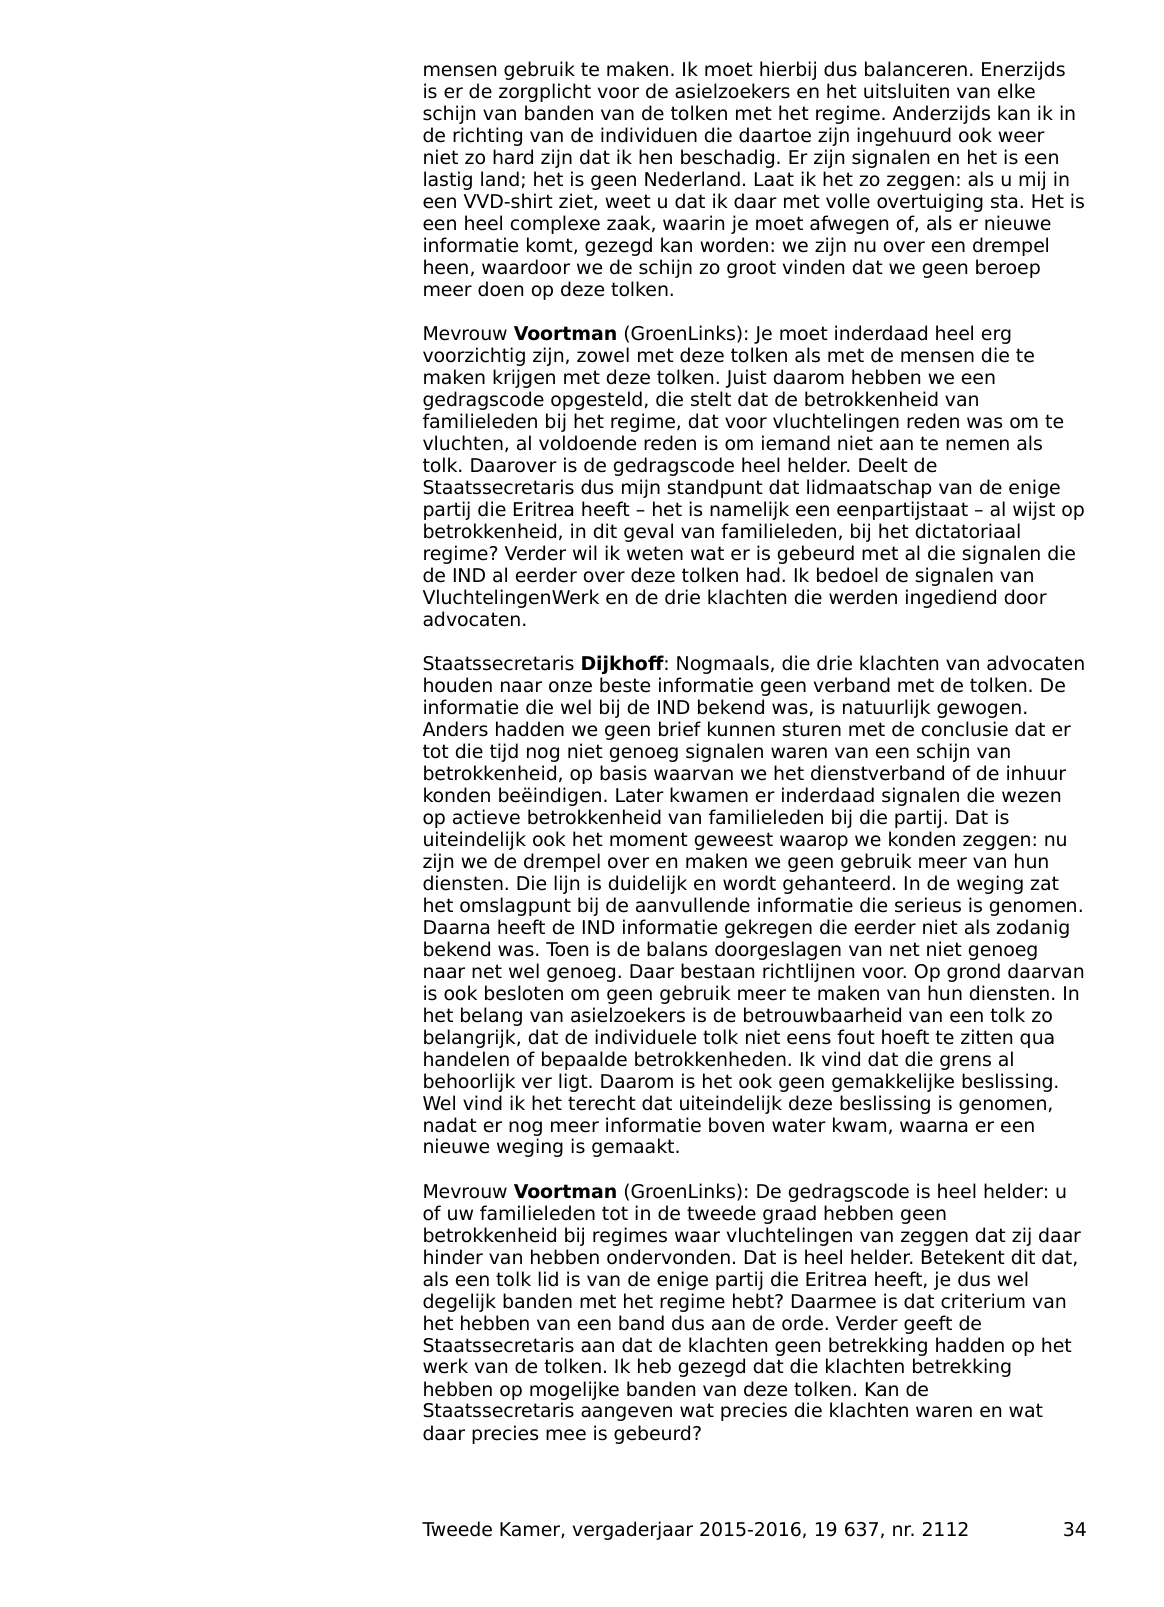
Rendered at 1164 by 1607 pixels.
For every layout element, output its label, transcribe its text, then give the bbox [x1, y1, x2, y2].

text Mevrouw Voortman (GroenLinks): Je moet inderdaad heel erg voorzichtig zijn, zowel met deze tolken als met de mensen die te maken krijgen met deze tolken. Juist daarom hebben we een gedragscode opgesteld, die stelt dat de betrokkenheid van familieleden bij het regime, dat voor vluchtelingen reden was om te vluchten, al voldoende reden is om iemand niet aan te nemen als tolk. Daarover is de gedragscode heel helder. Deelt de Staatssecretaris dus mijn standpunt dat lidmaatschap van de enige partij die Eritrea heeft – het is namelijk een eenpartijstaat – al wijst op betrokkenheid, in dit geval van familieleden, bij het dictatoriaal regime? Verder wil ik weten wat er is gebeurd met al die signalen die de IND al eerder over deze tolken had. Ik bedoel de signalen van VluchtelingenWerk en de drie klachten die werden ingediend door advocaten. [422, 323, 1087, 631]
text mensen gebruik te maken. Ik moet hierbij dus balanceren. Enerzijds is er de zorgplicht voor de asielzoekers en het uitsluiten van elke schijn van banden van de tolken met het regime. Anderzijds kan ik in de richting van de individuen die daartoe zijn ingehuurd ook weer niet zo hard zijn dat ik hen beschadig. Er zijn signalen en het is een lastig land; het is geen Nederland. Laat ik het zo zeggen: als u mij in een VVD-shirt ziet, weet u dat ik daar met volle overtuiging sta. Het is een heel complexe zaak, waarin je moet afwegen of, als er nieuwe informatie komt, gezegd kan worden: we zijn nu over een drempel heen, waardoor we de schijn zo groot vinden dat we geen beroep meer doen op deze tolken. [422, 59, 1087, 301]
text Staatssecretaris Dijkhoff: Nogmaals, die drie klachten van advocaten houden naar onze beste informatie geen verband met de tolken. De informatie die wel bij de IND bekend was, is natuurlijk gewogen. Anders hadden we geen brief kunnen sturen met de conclusie dat er tot die tijd nog niet genoeg signalen waren van een schijn van betrokkenheid, op basis waarvan we het dienstverband of de inhuur konden beëindigen. Later kwamen er inderdaad signalen die wezen op actieve betrokkenheid van familieleden bij die partij. Dat is uiteindelijk ook het moment geweest waarop we konden zeggen: nu zijn we de drempel over en maken we geen gebruik meer van hun diensten. Die lijn is duidelijk en wordt gehanteerd. In de weging zat het omslagpunt bij de aanvullende informatie die serieus is genomen. Daarna heeft de IND informatie gekregen die eerder niet als zodanig bekend was. Toen is de balans doorgeslagen van net niet genoeg naar net wel genoeg. Daar bestaan richtlijnen voor. Op grond daarvan is ook besloten om geen gebruik meer te maken van hun diensten. In het belang van asielzoekers is de betrouwbaarheid van een tolk zo belangrijk, dat de individuele tolk niet eens fout hoeft te zitten qua handelen of bepaalde betrokkenheden. Ik vind dat die grens al behoorlijk ver ligt. Daarom is het ook geen gemakkelijke beslissing. Wel vind ik het terecht dat uiteindelijk deze beslissing is genomen, nadat er nog meer informatie boven water kwam, waarna er een nieuwe weging is gemaakt. [422, 653, 1087, 1158]
text Mevrouw Voortman (GroenLinks): De gedragscode is heel helder: u of uw familieleden tot in de tweede graad hebben geen betrokkenheid bij regimes waar vluchtelingen van zeggen dat zij daar hinder van hebben ondervonden. Dat is heel helder. Betekent dit dat, als een tolk lid is van de enige partij die Eritrea heeft, je dus wel degelijk banden met het regime hebt? Daarmee is dat criterium van het hebben van een band dus aan de orde. Verder geeft de Staatssecretaris aan dat de klachten geen betrekking hadden op het werk van de tolken. Ik heb gezegd dat die klachten betrekking hebben op mogelijke banden van deze tolken. Kan de Staatssecretaris aangeven wat precies die klachten waren en wat daar precies mee is gebeurd? [422, 1181, 1087, 1444]
